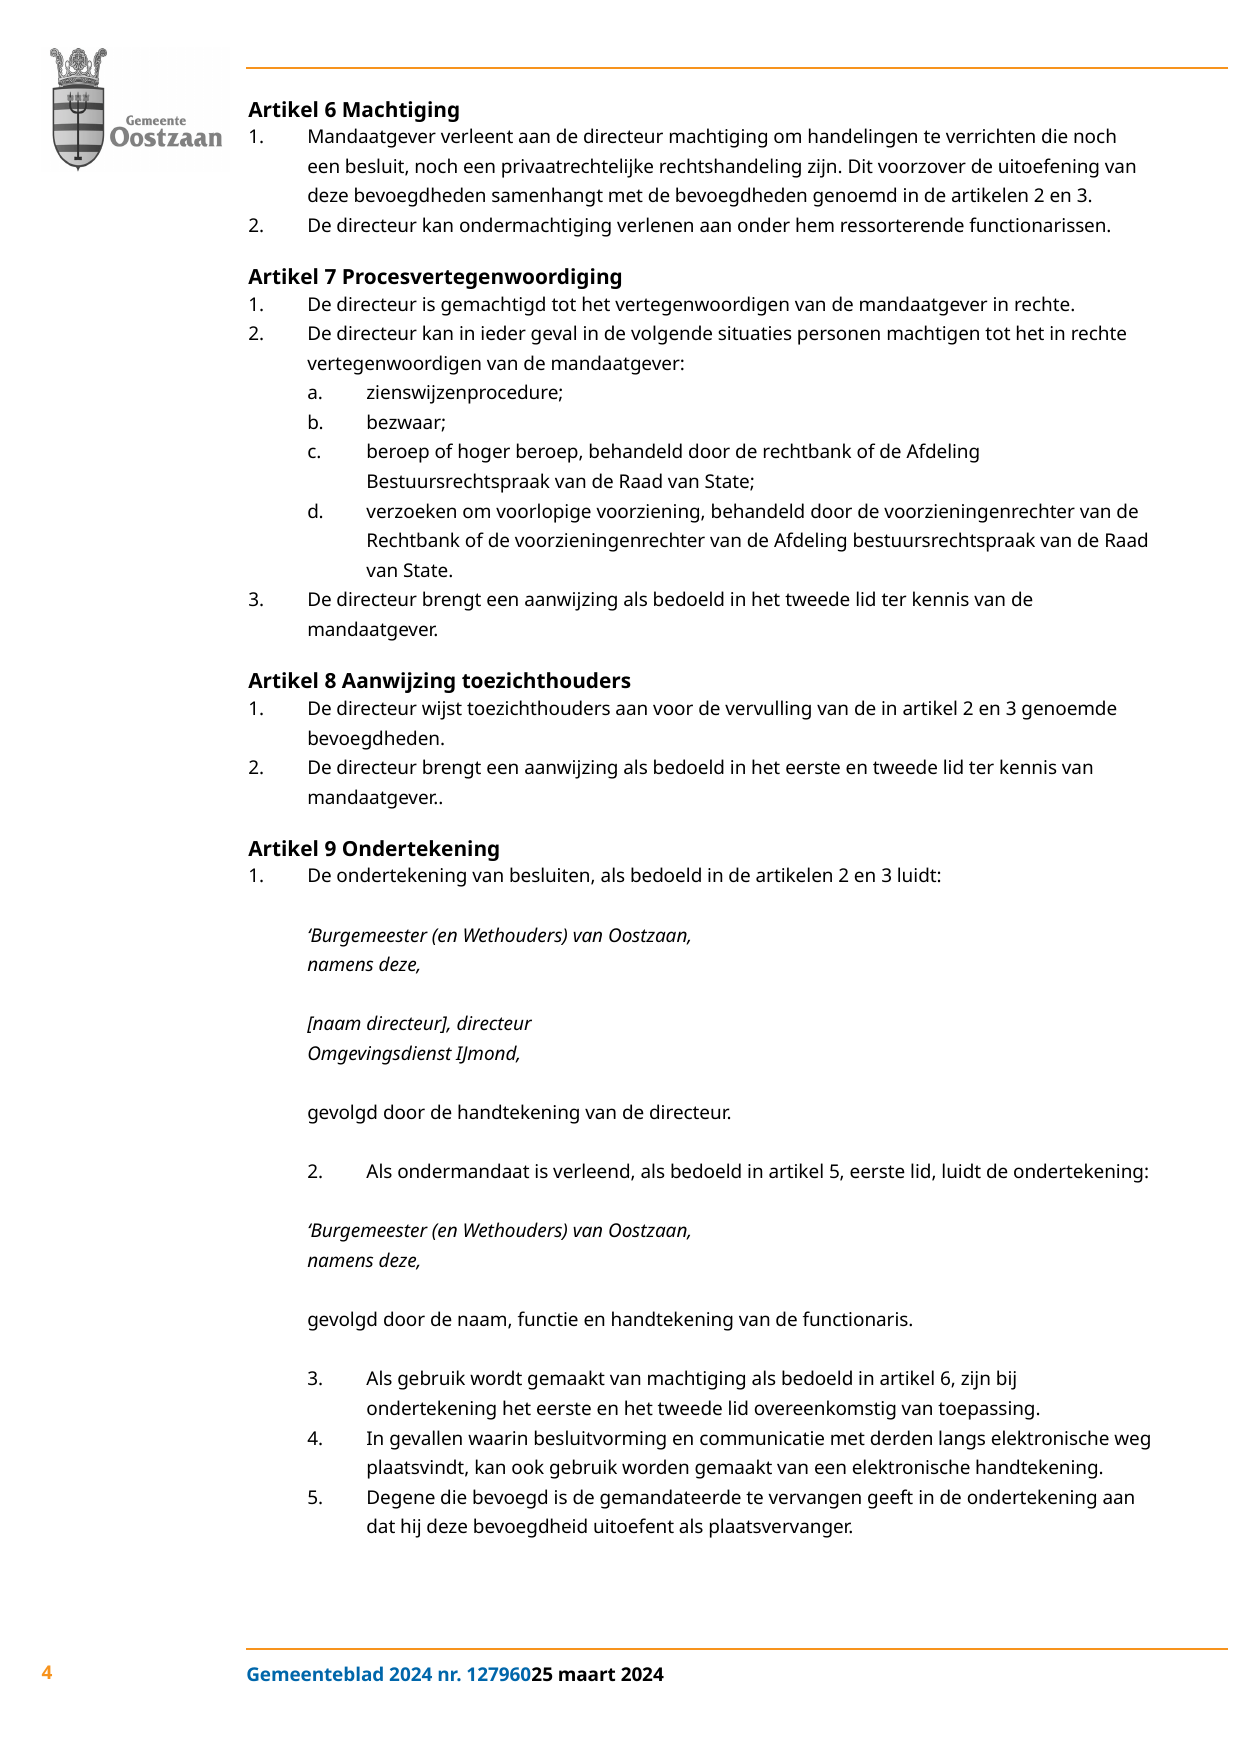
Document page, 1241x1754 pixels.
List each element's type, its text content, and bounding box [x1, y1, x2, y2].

list verzoeken om voorlopige voorziening, behandeld door de voorzieningenrechter van de Rechtbank of de voorzieningenrechter van de Afdeling bestuursrechtspraak van de Raad van State. [307, 498, 1152, 583]
list In gevallen waarin besluitvorming en communicatie met derden langs elektronische weg plaatsvindt, kan ook gebruik worden gemaakt van een elektronische handtekening. [307, 1425, 1152, 1480]
list De directeur wijst toezichthouders aan voor de vervulling van de in artikel 2 en 3 genoemde bevoegdheden. [248, 695, 1152, 750]
list [naam directeur], directeur [248, 1011, 1152, 1036]
list De directeur brengt een aanwijzing als bedoeld in het tweede lid ter kennis van de mandaatgever. [248, 587, 1152, 642]
list ‘Burgemeester (en Wethouders) van Oostzaan, [248, 922, 1152, 948]
text Artikel 8 Aanwijzing toezichthouders [248, 667, 1152, 695]
list Als ondermandaat is verleend, als bedoeld in artikel 5, eerste lid, luidt de ondertekening: [307, 1158, 1152, 1184]
list De directeur is gemachtigd tot het vertegenwoordigen van de mandaatgever in rechte. [248, 291, 1152, 317]
list Mandaatgever verleent aan de directeur machtiging om handelingen te verrichten die noch een besluit, noch een privaatrechtelijke rechtshandeling zijn. Dit voorzover de uitoefening van deze bevoegdheden samenhangt met de bevoegdheden genoemd in de artikelen 2 en 3. [248, 123, 1152, 208]
list gevolgd door de naam, functie en handtekening van de functionaris. [248, 1306, 1152, 1332]
list De ondertekening van besluiten, als bedoeld in de artikelen 2 en 3 luidt: [248, 863, 1152, 888]
list De directeur kan ondermachtiging verlenen aan onder hem ressorterende functionarissen. [248, 212, 1152, 238]
list De directeur kan in ieder geval in de volgende situaties personen machtigen tot het in rechte vertegenwoordigen van de mandaatgever: [248, 320, 1152, 376]
list namens deze, [248, 1247, 1152, 1273]
list beroep of hoger beroep, behandeld door de rechtbank of de Afdeling Bestuursrechtspraak van de Raad van State; [307, 439, 1152, 494]
list Degene die bevoegd is de gemandateerde te vervangen geeft in de ondertekening aan dat hij deze bevoegdheid uitoefent als plaatsvervanger. [307, 1484, 1152, 1539]
text Artikel 7 Procesvertegenwoordiging [248, 262, 1152, 291]
text Artikel 9 Ondertekening [248, 834, 1152, 863]
list gevolgd door de handtekening van de directeur. [248, 1099, 1152, 1125]
list Omgevingsdienst IJmond, [248, 1040, 1152, 1066]
list Als gebruik wordt gemaakt van machtiging als bedoeld in artikel 6, zijn bij ondertekening het eerste en het tweede lid overeenkomstig van toepassing. [307, 1366, 1152, 1421]
list zienswijzenprocedure; [307, 379, 1152, 405]
list De directeur brengt een aanwijzing als bedoeld in het eerste en tweede lid ter kennis van mandaatgever.. [248, 754, 1152, 809]
list bezwaar; [307, 409, 1152, 435]
picture [41, 47, 231, 172]
list ‘Burgemeester (en Wethouders) van Oostzaan, [248, 1218, 1152, 1243]
list namens deze, [248, 951, 1152, 977]
text Artikel 6 Machtiging [248, 95, 1152, 123]
